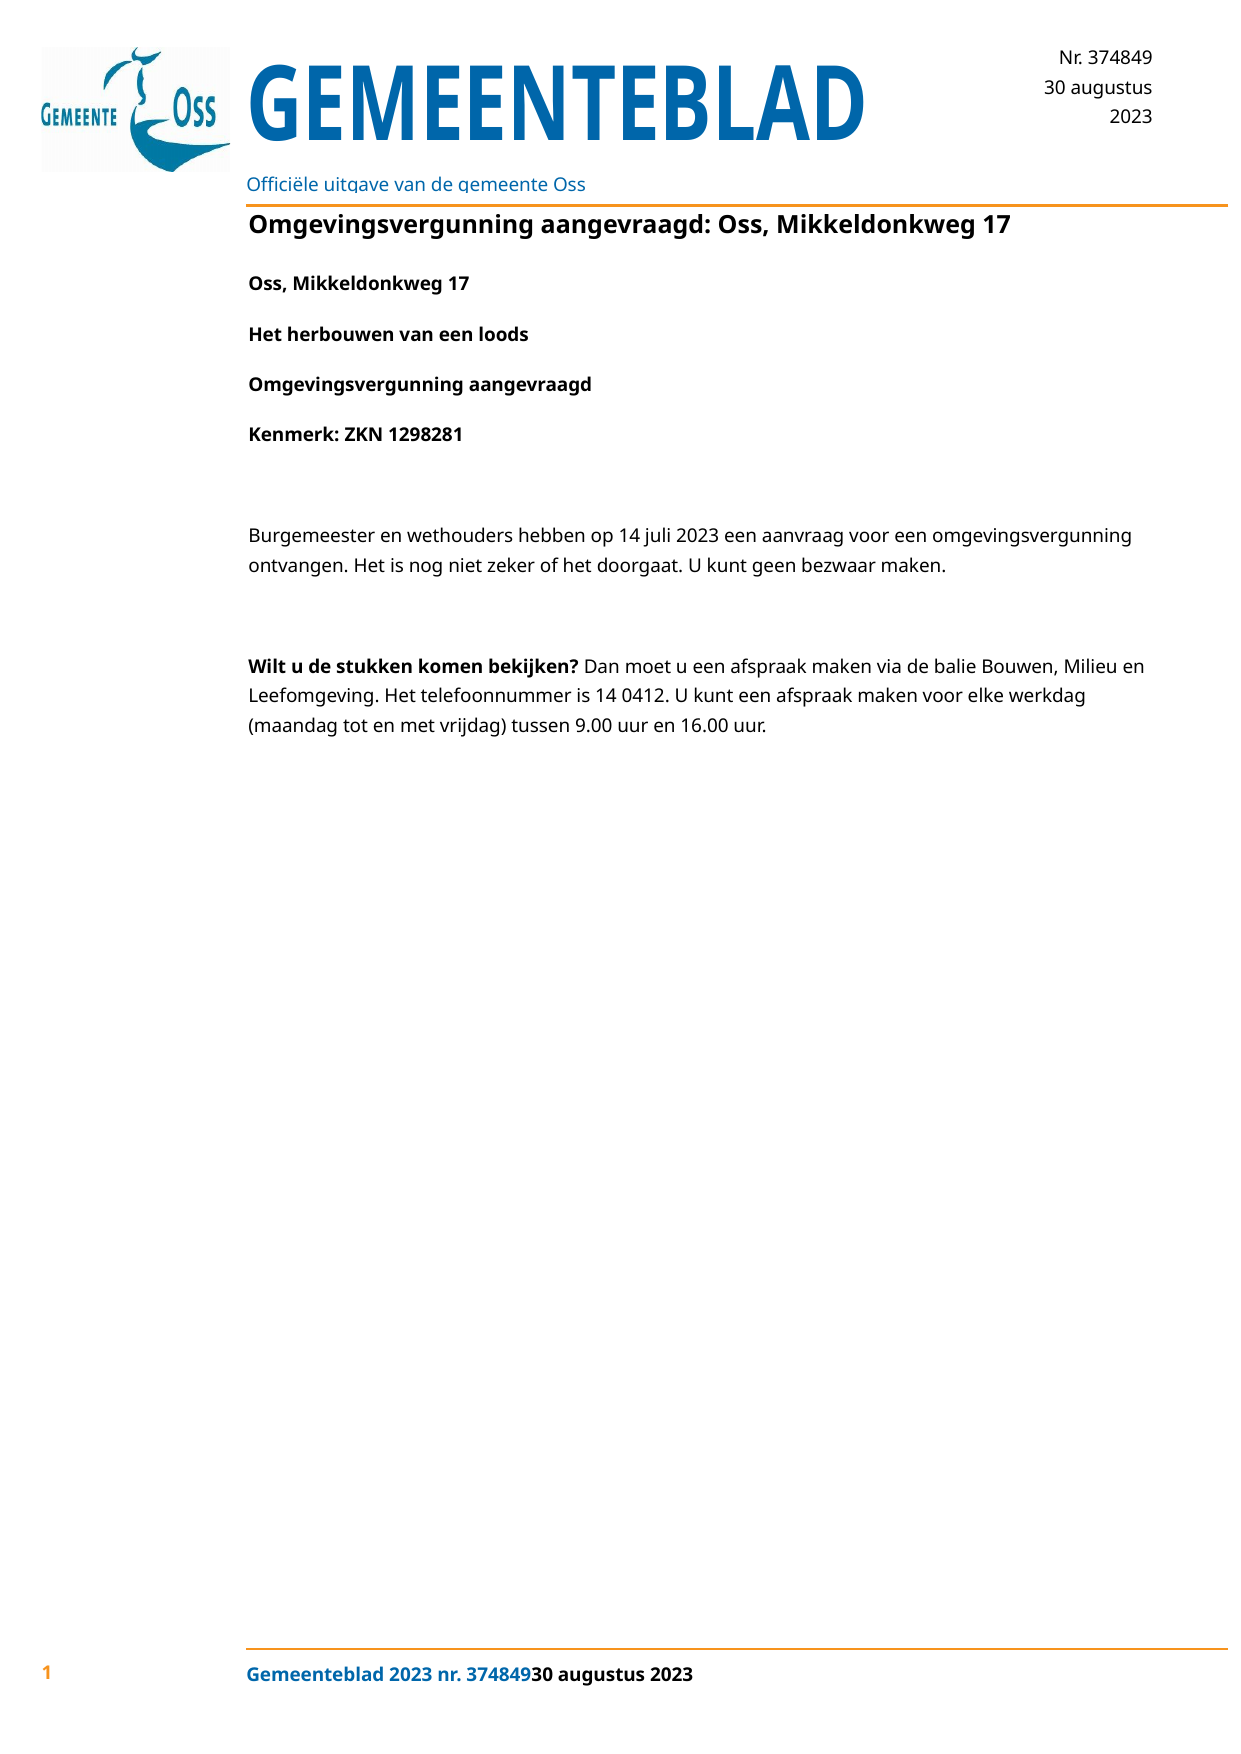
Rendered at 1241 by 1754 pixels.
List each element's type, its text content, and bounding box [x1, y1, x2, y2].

text Oss, Mikkeldonkweg 17 [248, 270, 1152, 296]
text Kenmerk: ZKN 1298281 [248, 422, 1152, 447]
text Wilt u de stukken komen bekijken? Dan moet u een afspraak maken via de balie Bouwen, Milieu en Leefomgeving. Het telefoonnummer is 14 0412. U kunt een afspraak maken voor elke werkdag (maandag tot en met vrijdag) tussen 9.00 uur en 16.00 uur. [248, 653, 1152, 738]
text Burgemeester en wethouders hebben op 14 juli 2023 een aanvraag voor een omgevingsvergunning ontvangen. Het is nog niet zeker of het doorgaat. U kunt geen bezwaar maken. [248, 522, 1152, 578]
text Omgevingsvergunning aangevraagd: Oss, Mikkeldonkweg 17 [248, 207, 1152, 241]
picture [41, 47, 231, 172]
text Het herbouwen van een loods [248, 321, 1152, 346]
text Omgevingsvergunning aangevraagd [248, 371, 1152, 397]
